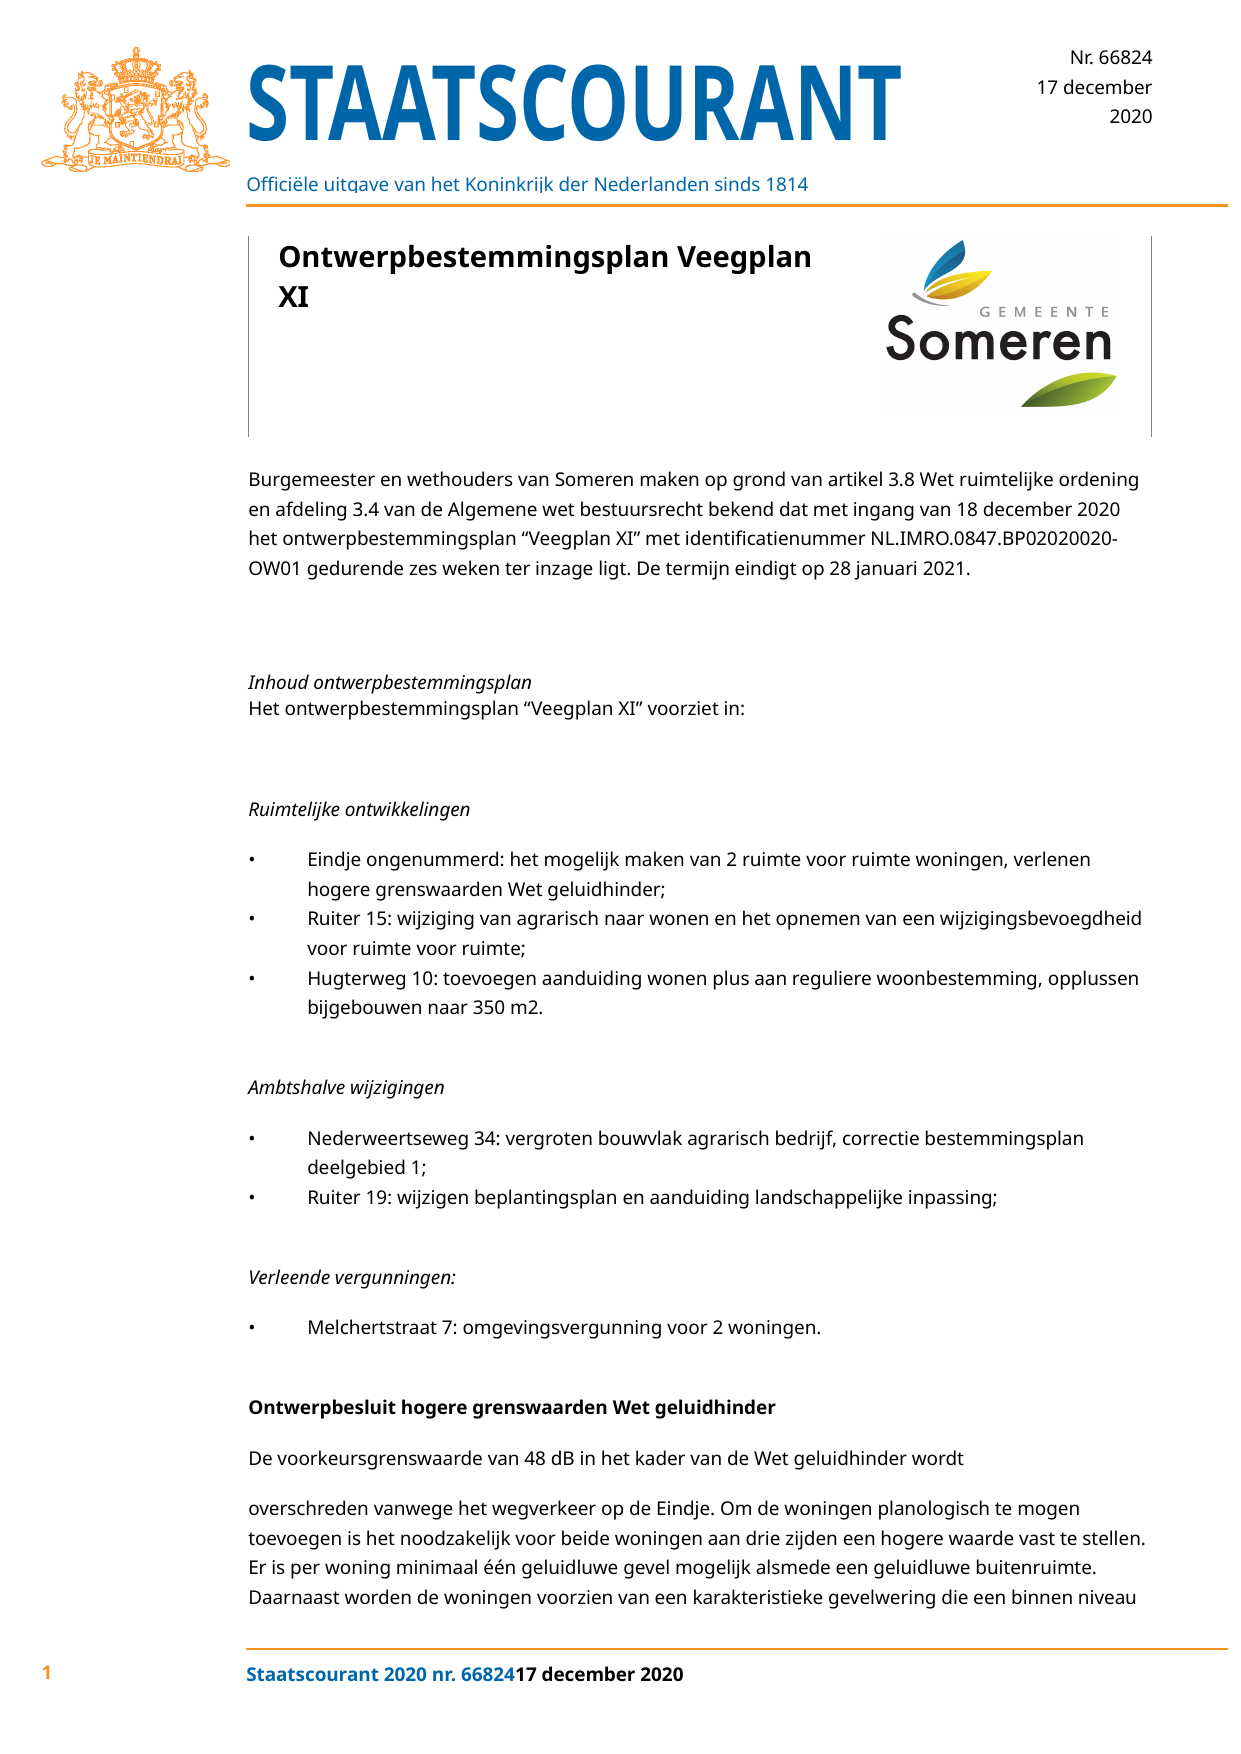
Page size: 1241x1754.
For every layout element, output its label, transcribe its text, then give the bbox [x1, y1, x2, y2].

text Ruimtelijke ontwikkelingen [248, 796, 1152, 822]
text overschreden vanwege het wegverkeer op de Eindje. Om de woningen planologisch te mogen toevoegen is het noodzakelijk voor beide woningen aan drie zijden een hogere waarde vast te stellen. Er is per woning minimaal één geluidluwe gevel mogelijk alsmede een geluidluwe buitenruimte. Daarnaast worden de woningen voorzien van een karakteristieke gevelwering die een binnen niveau [248, 1495, 1152, 1609]
list Melchertstraat 7: omgevingsvergunning voor 2 woningen. [248, 1314, 1152, 1340]
text Het ontwerpbestemmingsplan “Veegplan XI” voorziet in: [248, 695, 1152, 721]
list Ruiter 19: wijzigen beplantingsplan en aanduiding landschappelijke inpassing; [248, 1184, 1152, 1209]
picture [882, 236, 1119, 411]
text Ontwerpbesluit hogere grenswaarden Wet geluidhinder [248, 1394, 1152, 1420]
list Nederweertseweg 34: vergroten bouwvlak agrarisch bedrijf, correctie bestemmingsplan deelgebied 1; [248, 1125, 1152, 1180]
text Ambtshalve wijzigingen [248, 1074, 1152, 1100]
list Eindje ongenummerd: het mogelijk maken van 2 ruimte voor ruimte woningen, verlenen hogere grenswaarden Wet geluidhinder; [248, 846, 1152, 902]
list Ruiter 15: wijziging van agrarisch naar wonen en het opnemen van een wijzigingsbevoegdheid voor ruimte voor ruimte; [248, 906, 1152, 961]
list Hugterweg 10: toevoegen aanduiding wonen plus aan reguliere woonbestemming, opplussen bijgebouwen naar 350 m2. [248, 965, 1152, 1020]
text Burgemeester en wethouders van Someren maken op grond van artikel 3.8 Wet ruimtelijke ordening en afdeling 3.4 van de Algemene wet bestuursrecht bekend dat met ingang van 18 december 2020 het ontwerpbestemmingsplan “Veegplan XI” met identificatienummer NL.IMRO.0847.BP02020020-OW01 gedurende zes weken ter inzage ligt. De termijn eindigt op 28 januari 2021. [248, 466, 1152, 581]
text De voorkeursgrenswaarde van 48 dB in het kader van de Wet geluidhinder wordt [248, 1445, 1152, 1470]
text Verleende vergunningen: [248, 1264, 1152, 1289]
text Inhoud ontwerpbestemmingsplan [248, 669, 1152, 695]
table_header [850, 236, 1151, 437]
table_header Ontwerpbestemmingsplan Veegplan XI [249, 236, 850, 437]
picture [41, 47, 231, 172]
